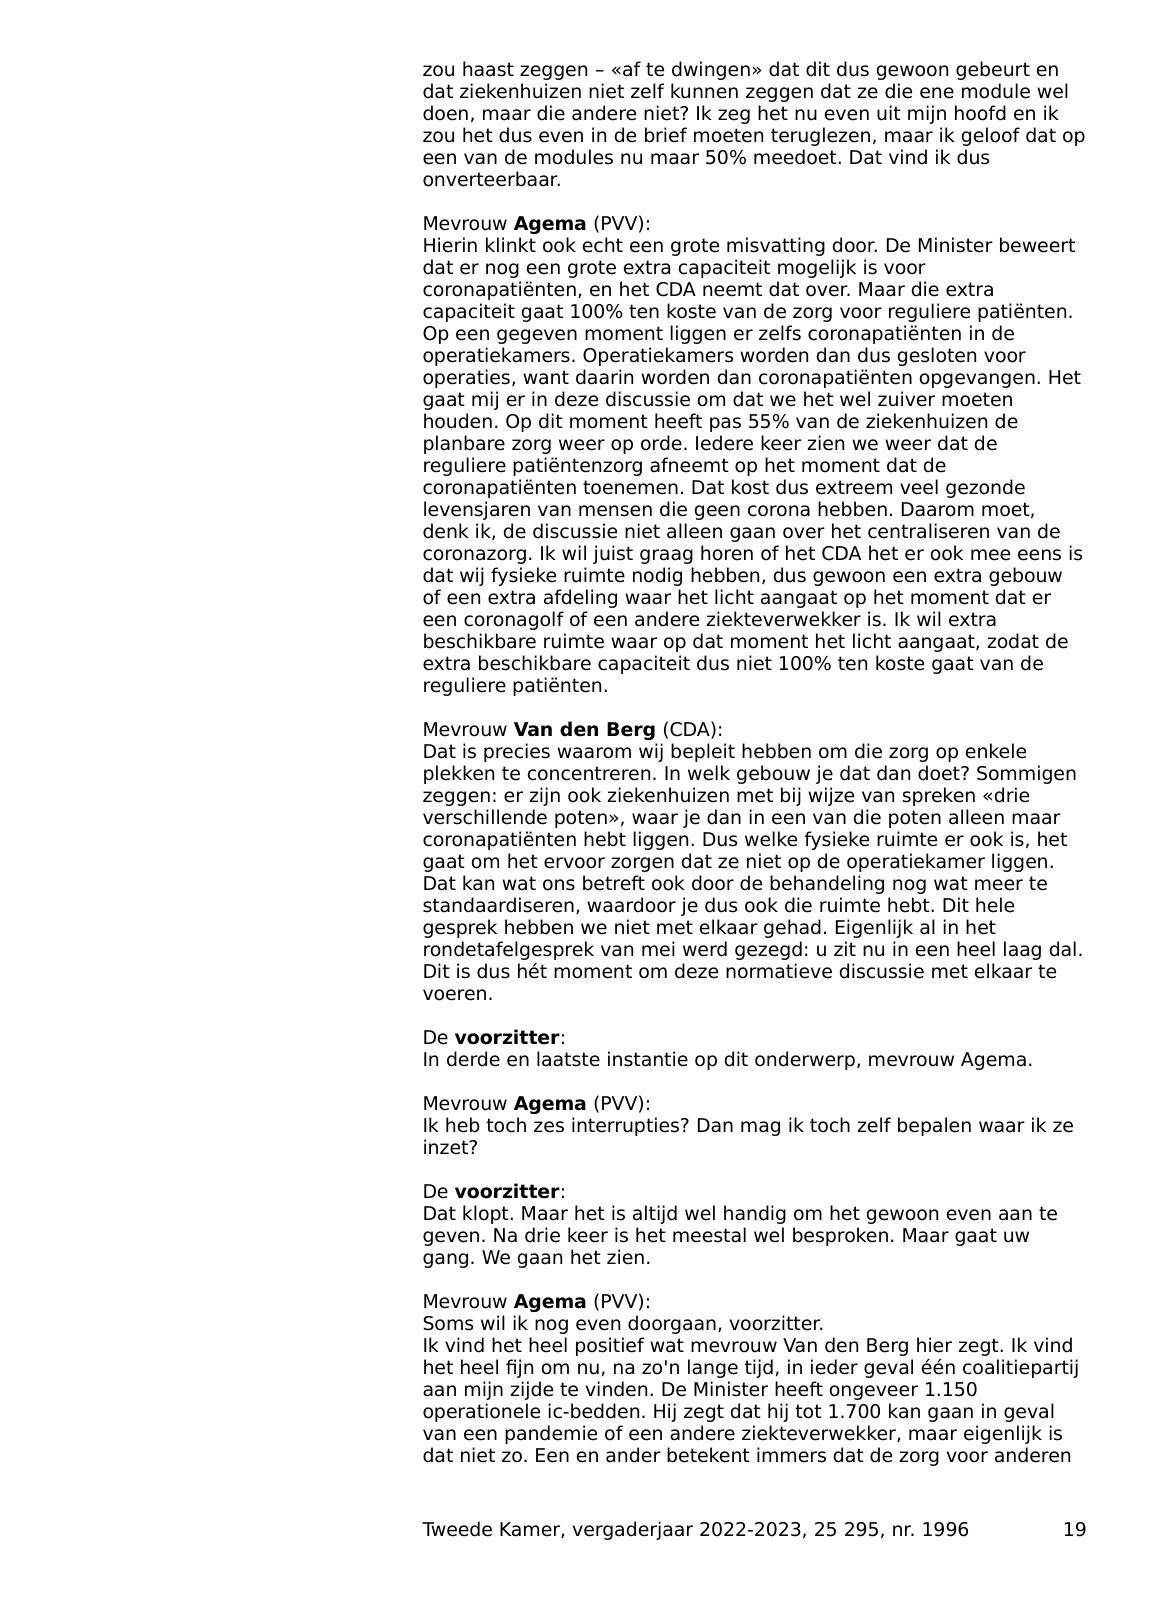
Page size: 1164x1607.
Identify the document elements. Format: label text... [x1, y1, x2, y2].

text Ik heb toch zes interrupties? Dan mag ik toch zelf bepalen waar ik ze inzet? [422, 1115, 1087, 1159]
text Mevrouw Van den Berg (CDA): [422, 719, 1087, 741]
text Hierin klinkt ook echt een grote misvatting door. De Minister beweert dat er nog een grote extra capaciteit mogelijk is voor coronapatiënten, en het CDA neemt dat over. Maar die extra capaciteit gaat 100% ten koste van de zorg voor reguliere patiënten. Op een gegeven moment liggen er zelfs coronapatiënten in de operatiekamers. Operatiekamers worden dan dus gesloten voor operaties, want daarin worden dan coronapatiënten opgevangen. Het gaat mij er in deze discussie om dat we het wel zuiver moeten houden. Op dit moment heeft pas 55% van de ziekenhuizen de planbare zorg weer op orde. Iedere keer zien we weer dat de reguliere patiëntenzorg afneemt op het moment dat de coronapatiënten toenemen. Dat kost dus extreem veel gezonde levensjaren van mensen die geen corona hebben. Daarom moet, denk ik, de discussie niet alleen gaan over het centraliseren van de coronazorg. Ik wil juist graag horen of het CDA het er ook mee eens is dat wij fysieke ruimte nodig hebben, dus gewoon een extra gebouw of een extra afdeling waar het licht aangaat op het moment dat er een coronagolf of een andere ziekteverwekker is. Ik wil extra beschikbare ruimte waar op dat moment het licht aangaat, zodat de extra beschikbare capaciteit dus niet 100% ten koste gaat van de reguliere patiënten. [422, 235, 1087, 697]
text Dat klopt. Maar het is altijd wel handig om het gewoon even aan te geven. Na drie keer is het meestal wel besproken. Maar gaat uw gang. We gaan het zien. [422, 1203, 1087, 1269]
text Ik vind het heel positief wat mevrouw Van den Berg hier zegt. Ik vind het heel fijn om nu, na zo'n lange tijd, in ieder geval één coalitiepartij aan mijn zijde te vinden. De Minister heeft ongeveer 1.150 operationele ic-bedden. Hij zegt dat hij tot 1.700 kan gaan in geval van een pandemie of een andere ziekteverwekker, maar eigenlijk is dat niet zo. Een en ander betekent immers dat de zorg voor anderen [422, 1335, 1087, 1467]
text Dat is precies waarom wij bepleit hebben om die zorg op enkele plekken te concentreren. In welk gebouw je dat dan doet? Sommigen zeggen: er zijn ook ziekenhuizen met bij wijze van spreken «drie verschillende poten», waar je dan in een van die poten alleen maar coronapatiënten hebt liggen. Dus welke fysieke ruimte er ook is, het gaat om het ervoor zorgen dat ze niet op de operatiekamer liggen. Dat kan wat ons betreft ook door de behandeling nog wat meer te standaardiseren, waardoor je dus ook die ruimte hebt. Dit hele gesprek hebben we niet met elkaar gehad. Eigenlijk al in het rondetafelgesprek van mei werd gezegd: u zit nu in een heel laag dal. Dit is dus hét moment om deze normatieve discussie met elkaar te voeren. [422, 741, 1087, 1004]
text zou haast zeggen – «af te dwingen» dat dit dus gewoon gebeurt en dat ziekenhuizen niet zelf kunnen zeggen dat ze die ene module wel doen, maar die andere niet? Ik zeg het nu even uit mijn hoofd en ik zou het dus even in de brief moeten teruglezen, maar ik geloof dat op een van de modules nu maar 50% meedoet. Dat vind ik dus onverteerbaar. [422, 59, 1087, 191]
text De voorzitter: [422, 1181, 1087, 1203]
text Mevrouw Agema (PVV): [422, 1093, 1087, 1115]
text Soms wil ik nog even doorgaan, voorzitter. [422, 1313, 1087, 1335]
text Mevrouw Agema (PVV): [422, 213, 1087, 235]
text In derde en laatste instantie op dit onderwerp, mevrouw Agema. [422, 1049, 1087, 1071]
text De voorzitter: [422, 1027, 1087, 1049]
text Mevrouw Agema (PVV): [422, 1291, 1087, 1313]
